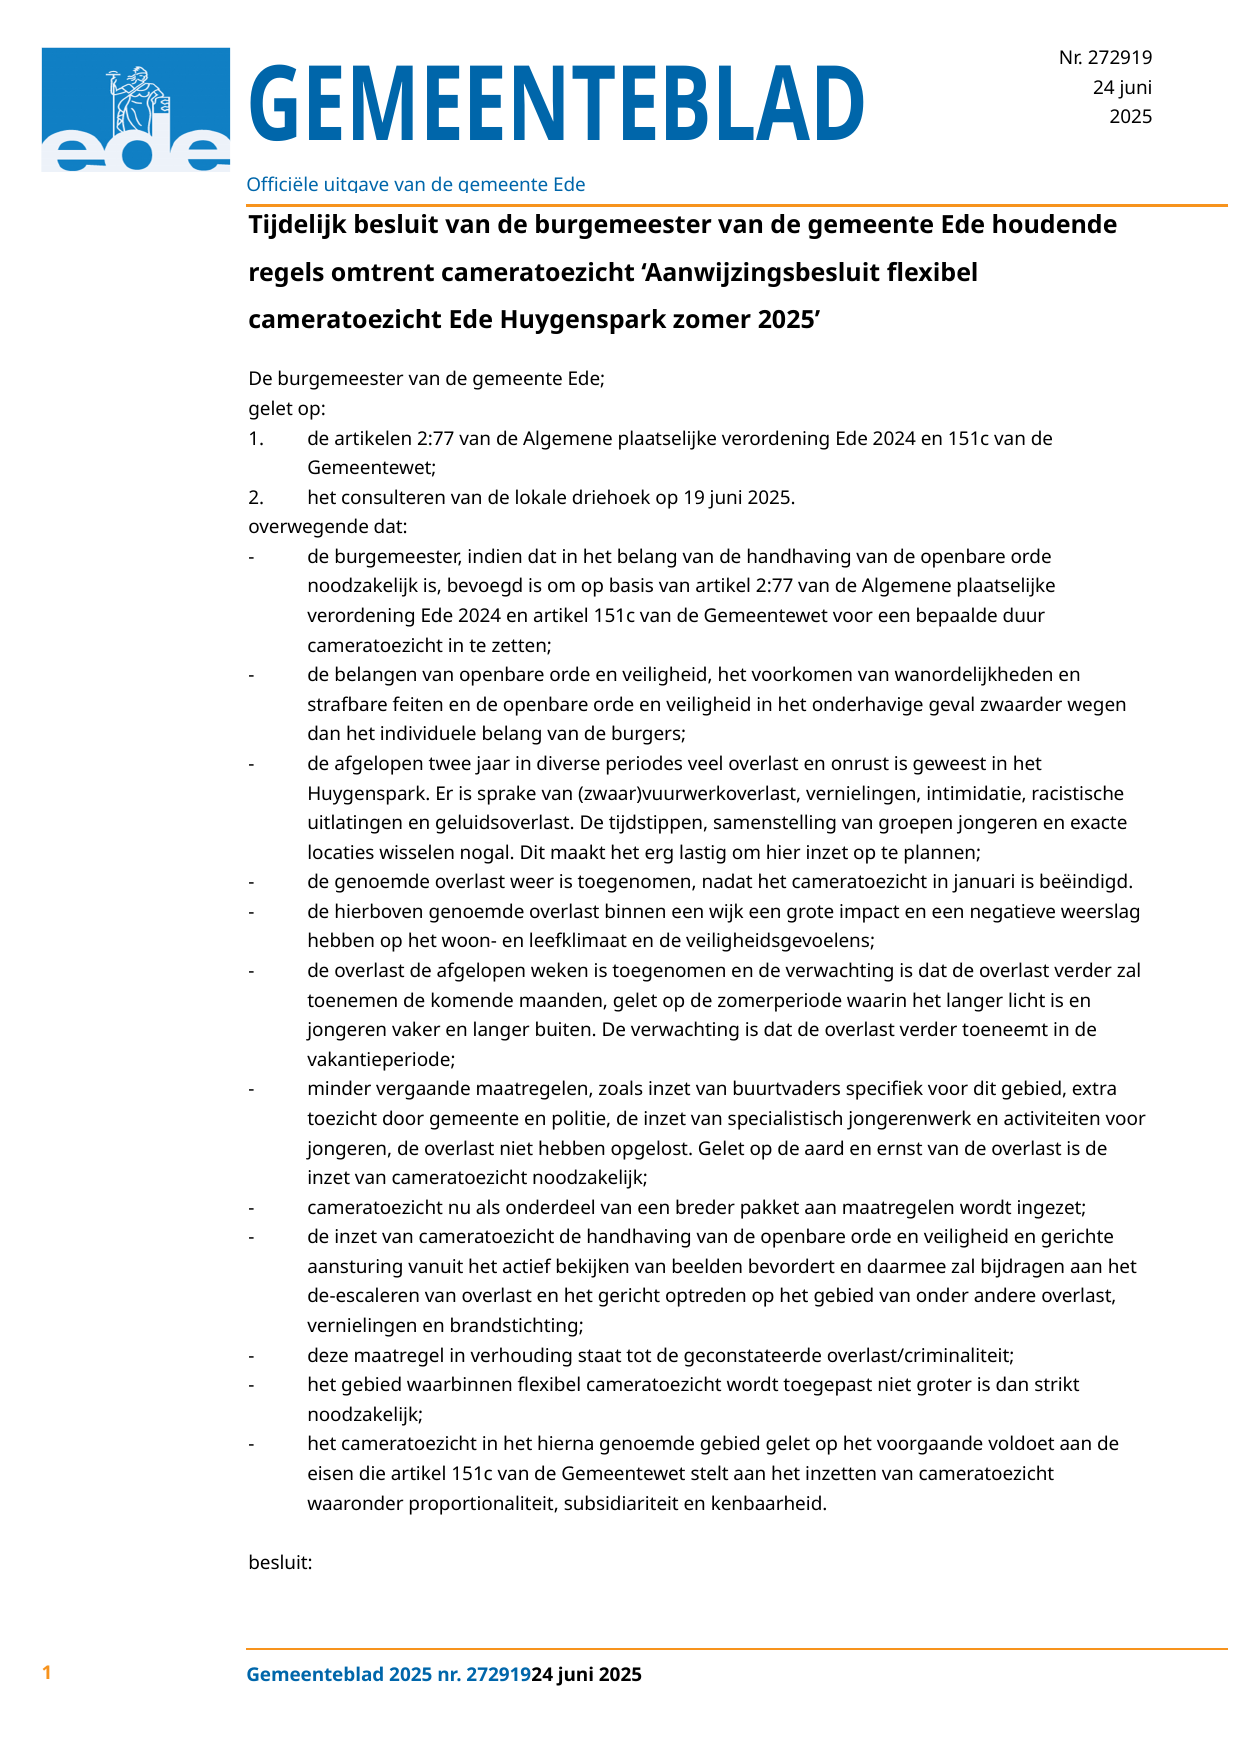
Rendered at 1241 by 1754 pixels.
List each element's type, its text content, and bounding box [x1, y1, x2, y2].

list cameratoezicht nu als onderdeel van een breder pakket aan maatregelen wordt ingezet; [248, 1194, 1152, 1219]
list de genoemde overlast weer is toegenomen, nadat het cameratoezicht in januari is beëindigd. [248, 868, 1152, 894]
list deze maatregel in verhouding staat tot de geconstateerde overlast/criminaliteit; [248, 1342, 1152, 1367]
list minder vergaande maatregelen, zoals inzet van buurtvaders specifiek voor dit gebied, extra toezicht door gemeente en politie, de inzet van specialistisch jongerenwerk en activiteiten voor jongeren, de overlast niet hebben opgelost. Gelet op de aard en ernst van de overlast is de inzet van cameratoezicht noodzakelijk; [248, 1076, 1152, 1190]
text Tijdelijk besluit van de burgemeester van de gemeente Ede houdende regels omtrent cameratoezicht ‘Aanwijzingsbesluit flexibel cameratoezicht Ede Huygenspark zomer 2025’ [248, 207, 1152, 336]
text De burgemeester van de gemeente Ede; [248, 366, 1152, 391]
list het gebied waarbinnen flexibel cameratoezicht wordt toegepast niet groter is dan strikt noodzakelijk; [248, 1371, 1152, 1427]
text gelet op: [248, 395, 1152, 421]
list de belangen van openbare orde en veiligheid, het voorkomen van wanordelijkheden en strafbare feiten en de openbare orde en veiligheid in het onderhavige geval zwaarder wegen dan het individuele belang van de burgers; [248, 661, 1152, 746]
list de burgemeester, indien dat in het belang van de handhaving van de openbare orde noodzakelijk is, bevoegd is om op basis van artikel 2:77 van de Algemene plaatselijke verordening Ede 2024 en artikel 151c van de Gemeentewet voor een bepaalde duur cameratoezicht in te zetten; [248, 543, 1152, 657]
list de inzet van cameratoezicht de handhaving van de openbare orde en veiligheid en gerichte aansturing vanuit het actief bekijken van beelden bevordert en daarmee zal bijdragen aan het de-escaleren van overlast en het gericht optreden op het gebied van onder andere overlast, vernielingen en brandstichting; [248, 1223, 1152, 1338]
picture [41, 47, 231, 172]
list het cameratoezicht in het hierna genoemde gebied gelet op het voorgaande voldoet aan de eisen die artikel 151c van de Gemeentewet stelt aan het inzetten van cameratoezicht waaronder proportionaliteit, subsidiariteit en kenbaarheid. [248, 1431, 1152, 1515]
list de afgelopen twee jaar in diverse periodes veel overlast en onrust is geweest in het Huygenspark. Er is sprake van (zwaar)vuurwerkoverlast, vernielingen, intimidatie, racistische uitlatingen en geluidsoverlast. De tijdstippen, samenstelling van groepen jongeren en exacte locaties wisselen nogal. Dit maakt het erg lastig om hier inzet op te plannen; [248, 750, 1152, 864]
text besluit: [248, 1549, 1152, 1574]
list de overlast de afgelopen weken is toegenomen en de verwachting is dat de overlast verder zal toenemen de komende maanden, gelet op de zomerperiode waarin het langer licht is en jongeren vaker en langer buiten. De verwachting is dat de overlast verder toeneemt in de vakantieperiode; [248, 957, 1152, 1072]
list de artikelen 2:77 van de Algemene plaatselijke verordening Ede 2024 en 151c van de Gemeentewet; [248, 425, 1152, 480]
list de hierboven genoemde overlast binnen een wijk een grote impact en een negatieve weerslag hebben op het woon- en leefklimaat en de veiligheidsgevoelens; [248, 898, 1152, 953]
text overwegende dat: [248, 513, 1152, 539]
list het consulteren van de lokale driehoek op 19 juni 2025. [248, 484, 1152, 509]
